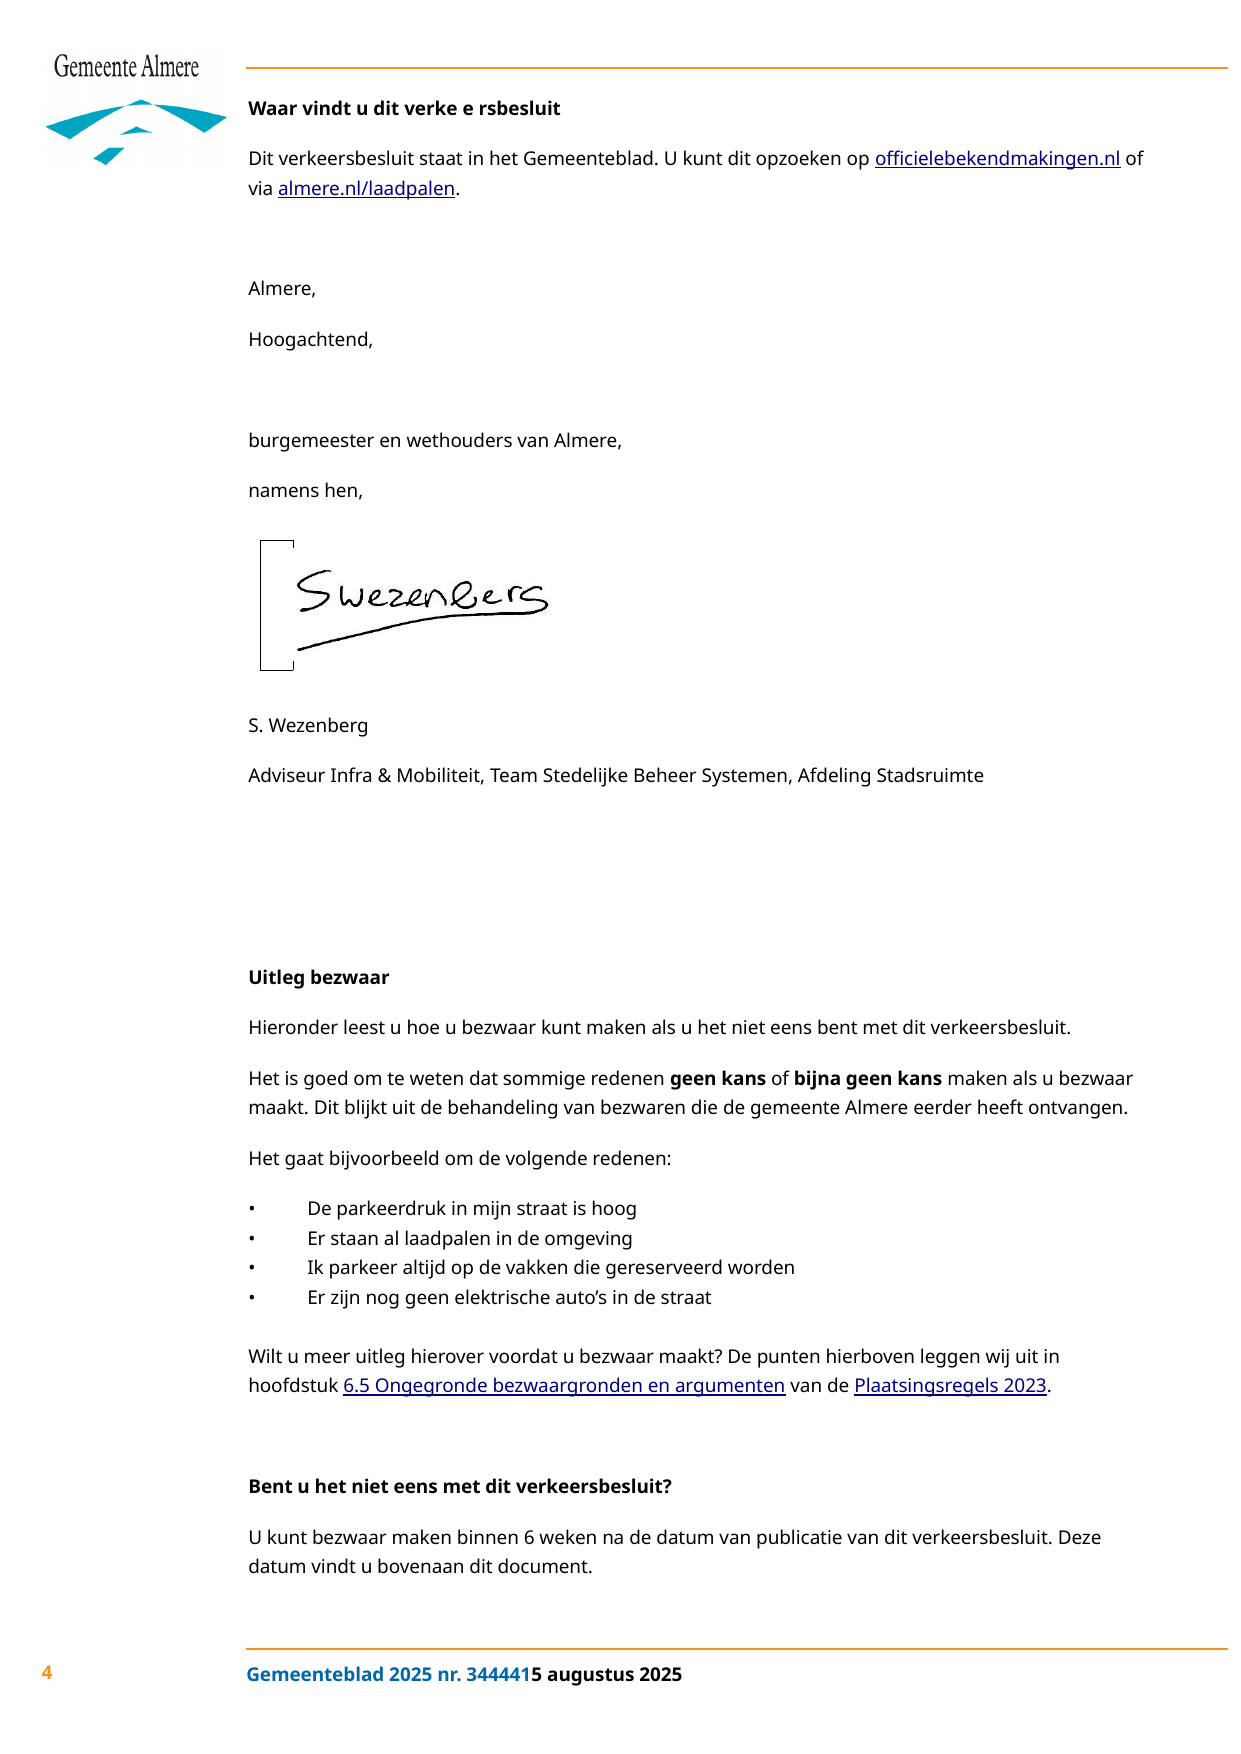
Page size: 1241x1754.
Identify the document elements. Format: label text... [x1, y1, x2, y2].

picture [41, 47, 231, 172]
text namens hen, [248, 477, 1152, 503]
text Adviseur Infra & Mobiliteit, Team Stedelijke Beheer Systemen, Afdeling Stadsruimte [248, 762, 1152, 788]
text Waar vindt u dit verke e rsbesluit [248, 95, 1152, 121]
text Het gaat bijvoorbeeld om de volgende redenen: [248, 1145, 1152, 1171]
text Het is goed om te weten dat sommige redenen geen kans of bijna geen kans maken als u bezwaar maakt. Dit blijkt uit de behandeling van bezwaren die de gemeente Almere eerder heeft ontvangen. [248, 1065, 1152, 1120]
text Hoogachtend, [248, 326, 1152, 352]
text U kunt bezwaar maken binnen 6 weken na de datum van publicatie van dit verkeersbesluit. Deze datum vindt u bovenaan dit document. [248, 1524, 1152, 1579]
text burgemeester en wethouders van Almere, [248, 427, 1152, 453]
list De parkeerdruk in mijn straat is hoog [248, 1195, 1152, 1221]
picture [268, 548, 576, 661]
text S. Wezenberg [248, 712, 1152, 738]
list Er staan al laadpalen in de omgeving [248, 1225, 1152, 1251]
text Almere, [248, 276, 1152, 301]
text Hieronder leest u hoe u bezwaar kunt maken als u het niet eens bent met dit verkeersbesluit. [248, 1014, 1152, 1040]
list Ik parkeer altijd op de vakken die gereserveerd worden [248, 1254, 1152, 1280]
list Er zijn nog geen elektrische auto’s in de straat [248, 1284, 1152, 1310]
text Bent u het niet eens met dit verkeersbesluit? [248, 1473, 1152, 1499]
text Dit verkeersbesluit staat in het Gemeenteblad. U kunt dit opzoeken op officielebekendmakingen.nl of via almere.nl/laadpalen. [248, 145, 1152, 201]
text Uitleg bezwaar [248, 964, 1152, 990]
text Wilt u meer uitleg hierover voordat u bezwaar maakt? De punten hierboven leggen wij uit in hoofdstuk 6.5 Ongegronde bezwaargronden en argumenten van de Plaatsingsregels 2023. [248, 1343, 1152, 1398]
